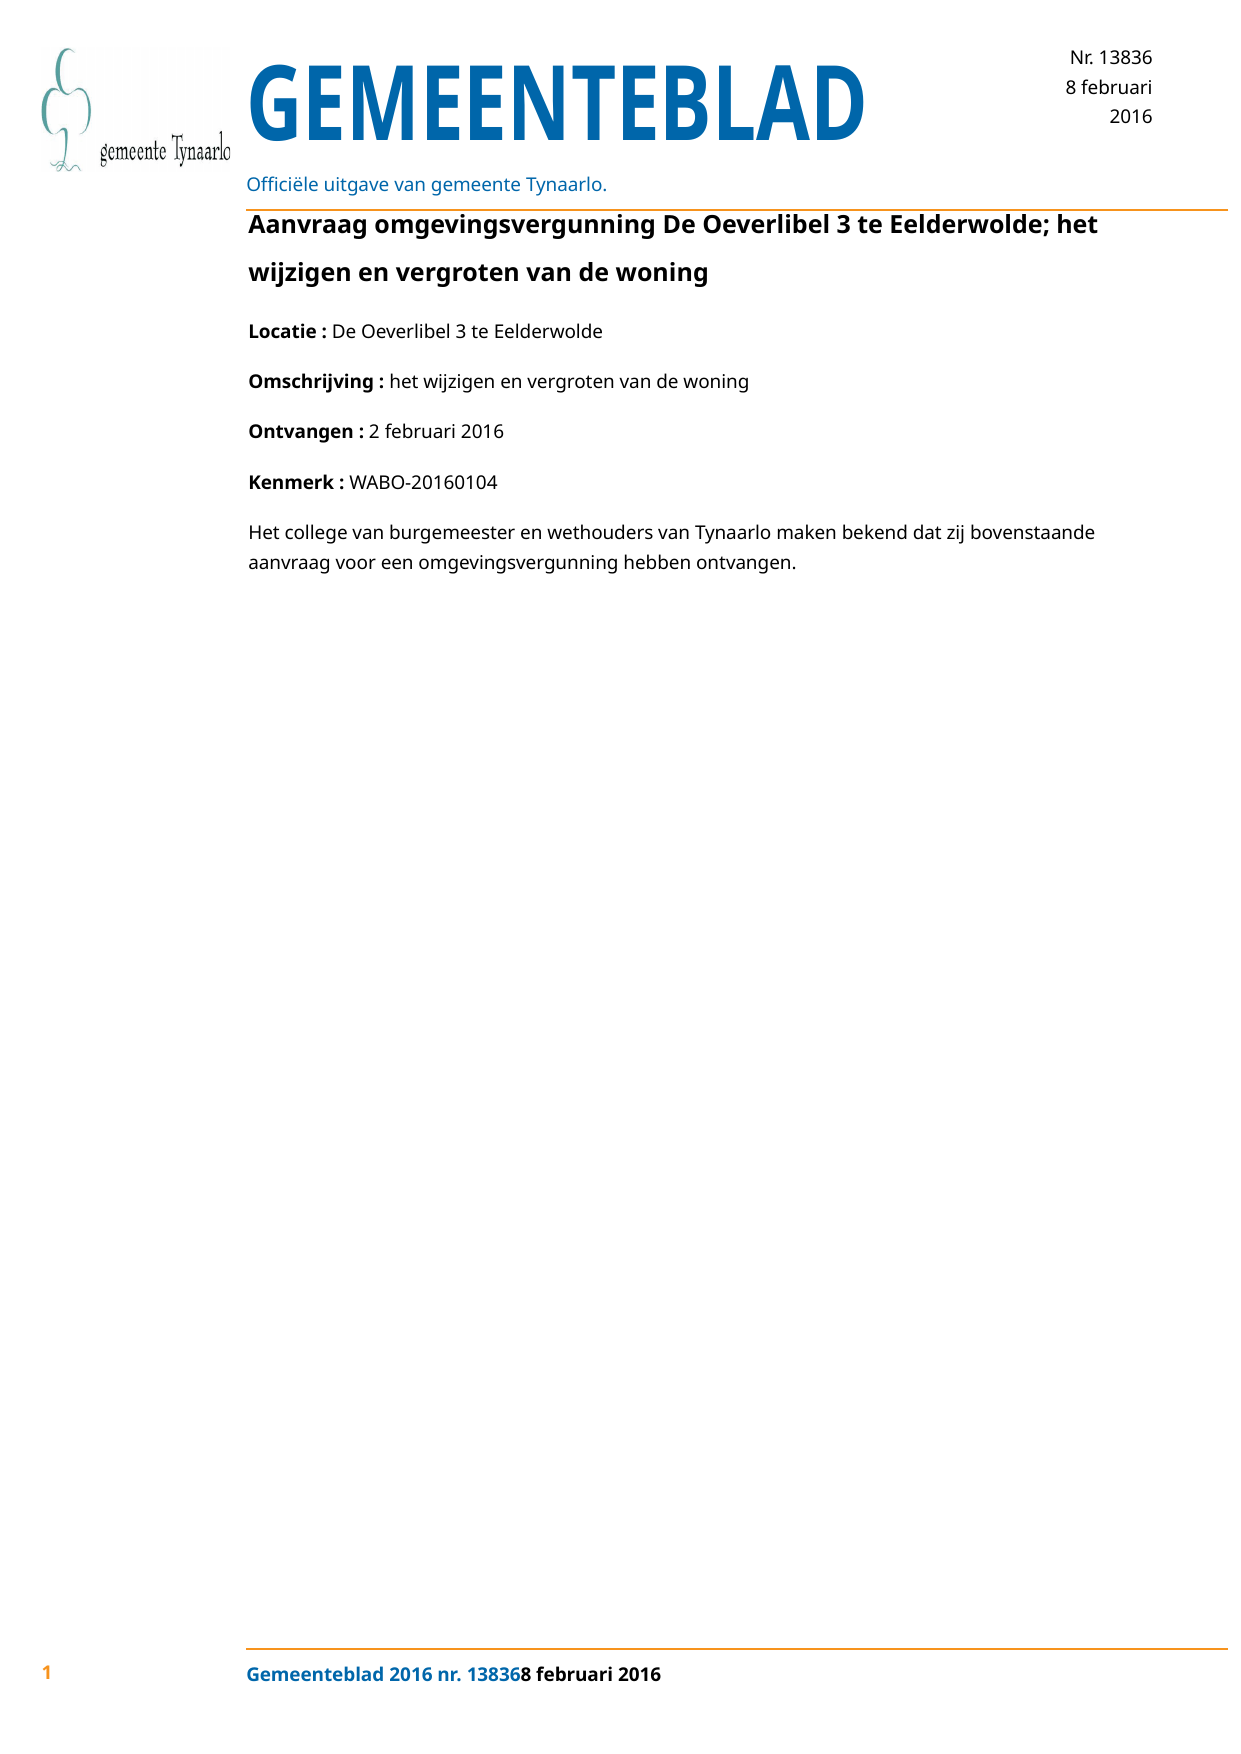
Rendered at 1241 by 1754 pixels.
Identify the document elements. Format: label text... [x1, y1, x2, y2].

text Omschrijving : het wijzigen en vergroten van de woning [248, 368, 1152, 394]
picture [41, 47, 231, 172]
text Kenmerk : WABO-20160104 [248, 469, 1152, 495]
text Locatie : De Oeverlibel 3 te Eelderwolde [248, 318, 1152, 344]
text Het college van burgemeester en wethouders van Tynaarlo maken bekend dat zij bovenstaande aanvraag voor een omgevingsvergunning hebben ontvangen. [248, 519, 1152, 575]
text Ontvangen : 2 februari 2016 [248, 419, 1152, 444]
text Aanvraag omgevingsvergunning De Oeverlibel 3 te Eelderwolde; het wijzigen en vergroten van de woning [248, 211, 1152, 288]
